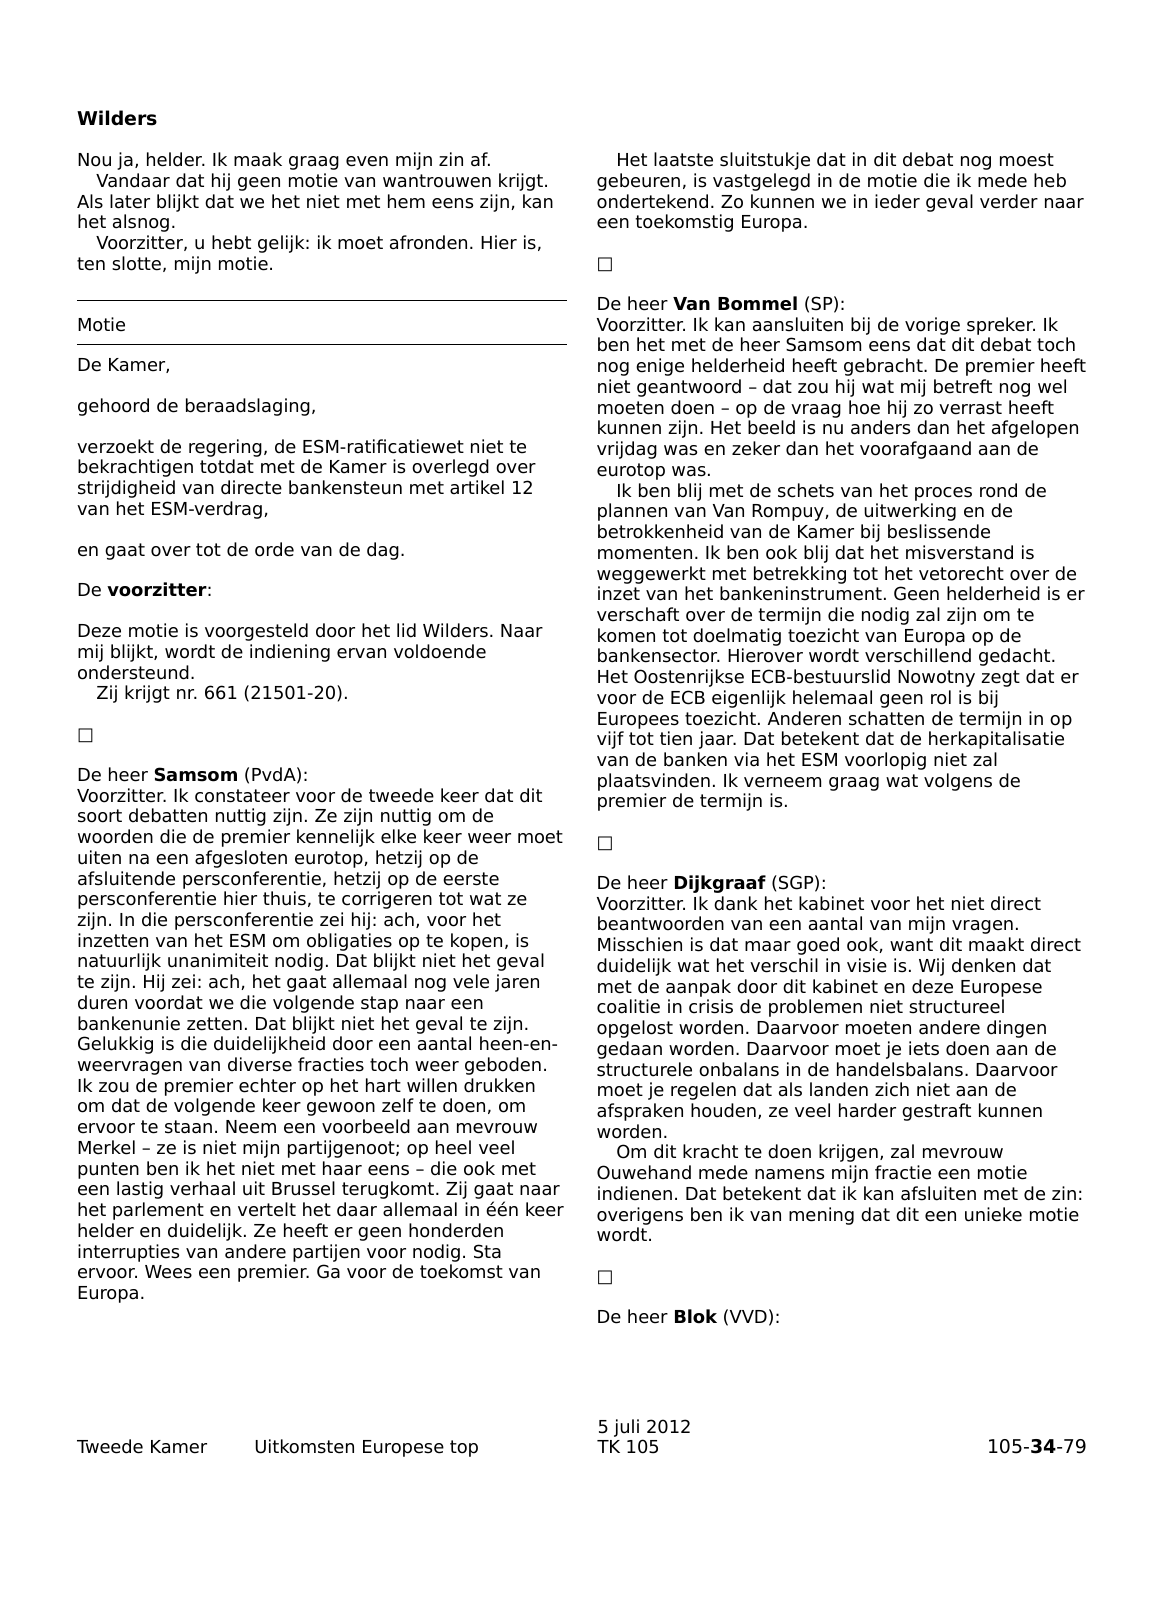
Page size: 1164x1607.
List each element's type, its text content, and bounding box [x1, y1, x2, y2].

text en gaat over tot de orde van de dag. [77, 539, 567, 560]
text Om dit kracht te doen krijgen, zal mevrouw Ouwehand mede namens mijn fractie een motie indienen. Dat betekent dat ik kan afsluiten met de zin: overigens ben ik van mening dat dit een unieke motie wordt. [596, 1142, 1087, 1246]
text De heer Dijkgraaf (SGP): [596, 873, 1087, 893]
text Zij krijgt nr. 661 (21501-20). [77, 683, 567, 704]
text Nou ja, helder. Ik maak graag even mijn zin af. [77, 150, 567, 171]
text Vandaar dat hij geen motie van wantrouwen krijgt. Als later blijkt dat we het niet met hem eens zijn, kan het alsnog. [77, 171, 567, 233]
text Voorzitter. Ik kan aansluiten bij de vorige spreker. Ik ben het met de heer Samsom eens dat dit debat toch nog enige helderheid heeft gebracht. De premier heeft niet geantwoord – dat zou hij wat mij betreft nog wel moeten doen – op de vraag hoe hij zo verrast heeft kunnen zijn. Het beeld is nu anders dan het afgelopen vrijdag was en zeker dan het voorafgaand aan de eurotop was. [596, 314, 1087, 480]
text De heer Samsom (PvdA): [77, 765, 567, 785]
text □ [596, 253, 1087, 274]
text De heer Blok (VVD): [596, 1307, 1087, 1327]
text □ [596, 1266, 1087, 1287]
text Voorzitter. Ik constateer voor de tweede keer dat dit soort debatten nuttig zijn. Ze zijn nuttig om de woorden die de premier kennelijk elke keer weer moet uiten na een afgesloten eurotop, hetzij op de afsluitende persconferentie, hetzij op de eerste persconferentie hier thuis, te corrigeren tot wat ze zijn. In die persconferentie zei hij: ach, voor het inzetten van het ESM om obligaties op te kopen, is natuurlijk unanimiteit nodig. Dat blijkt niet het geval te zijn. Hij zei: ach, het gaat allemaal nog vele jaren duren voordat we die volgende stap naar een bankenunie zetten. Dat blijkt niet het geval te zijn. Gelukkig is die duidelijkheid door een aantal heen-en-weervragen van diverse fracties toch weer geboden. Ik zou de premier echter op het hart willen drukken om dat de volgende keer gewoon zelf te doen, om ervoor te staan. Neem een voorbeeld aan mevrouw Merkel – ze is niet mijn partijgenoot; op heel veel punten ben ik het niet met haar eens – die ook met een lastig verhaal uit Brussel terugkomt. Zij gaat naar het parlement en vertelt het daar allemaal in één keer helder en duidelijk. Ze heeft er geen honderden interrupties van andere partijen voor nodig. Sta ervoor. Wees een premier. Ga voor de toekomst van Europa. [77, 785, 567, 1304]
text □ [596, 832, 1087, 853]
text Deze motie is voorgesteld door het lid Wilders. Naar mij blijkt, wordt de indiening ervan voldoende ondersteund. [77, 621, 567, 683]
text Voorzitter, u hebt gelijk: ik moet afronden. Hier is, ten slotte, mijn motie. [77, 233, 567, 274]
text Het laatste sluitstukje dat in dit debat nog moest gebeuren, is vastgelegd in de motie die ik mede heb ondertekend. Zo kunnen we in ieder geval verder naar een toekomstig Europa. [596, 150, 1087, 233]
text Ik ben blij met de schets van het proces rond de plannen van Van Rompuy, de uitwerking en de betrokkenheid van de Kamer bij beslissende momenten. Ik ben ook blij dat het misverstand is weggewerkt met betrekking tot het vetorecht over de inzet van het bankeninstrument. Geen helderheid is er verschaft over de termijn die nodig zal zijn om te komen tot doelmatig toezicht van Europa op de bankensector. Hierover wordt verschillend gedacht. Het Oostenrijkse ECB-bestuurslid Nowotny zegt dat er voor de ECB eigenlijk helemaal geen rol is bij Europees toezicht. Anderen schatten de termijn in op vijf tot tien jaar. Dat betekent dat de herkapitalisatie van de banken via het ESM voorlopig niet zal plaatsvinden. Ik verneem graag wat volgens de premier de termijn is. [596, 480, 1087, 812]
text De Kamer, [77, 355, 567, 376]
text gehoord de beraadslaging, [77, 396, 567, 417]
text Motie [77, 314, 567, 335]
text De voorzitter: [77, 580, 567, 601]
text De heer Van Bommel (SP): [596, 294, 1087, 314]
text Voorzitter. Ik dank het kabinet voor het niet direct beantwoorden van een aantal van mijn vragen. Misschien is dat maar goed ook, want dit maakt direct duidelijk wat het verschil in visie is. Wij denken dat met de aanpak door dit kabinet en deze Europese coalitie in crisis de problemen niet structureel opgelost worden. Daarvoor moeten andere dingen gedaan worden. Daarvoor moet je iets doen aan de structurele onbalans in de handelsbalans. Daarvoor moet je regelen dat als landen zich niet aan de afspraken houden, ze veel harder gestraft kunnen worden. [596, 893, 1087, 1142]
text verzoekt de regering, de ESM-ratificatiewet niet te bekrachtigen totdat met de Kamer is overlegd over strijdigheid van directe bankensteun met artikel 12 van het ESM-verdrag, [77, 437, 567, 519]
text □ [77, 724, 567, 745]
